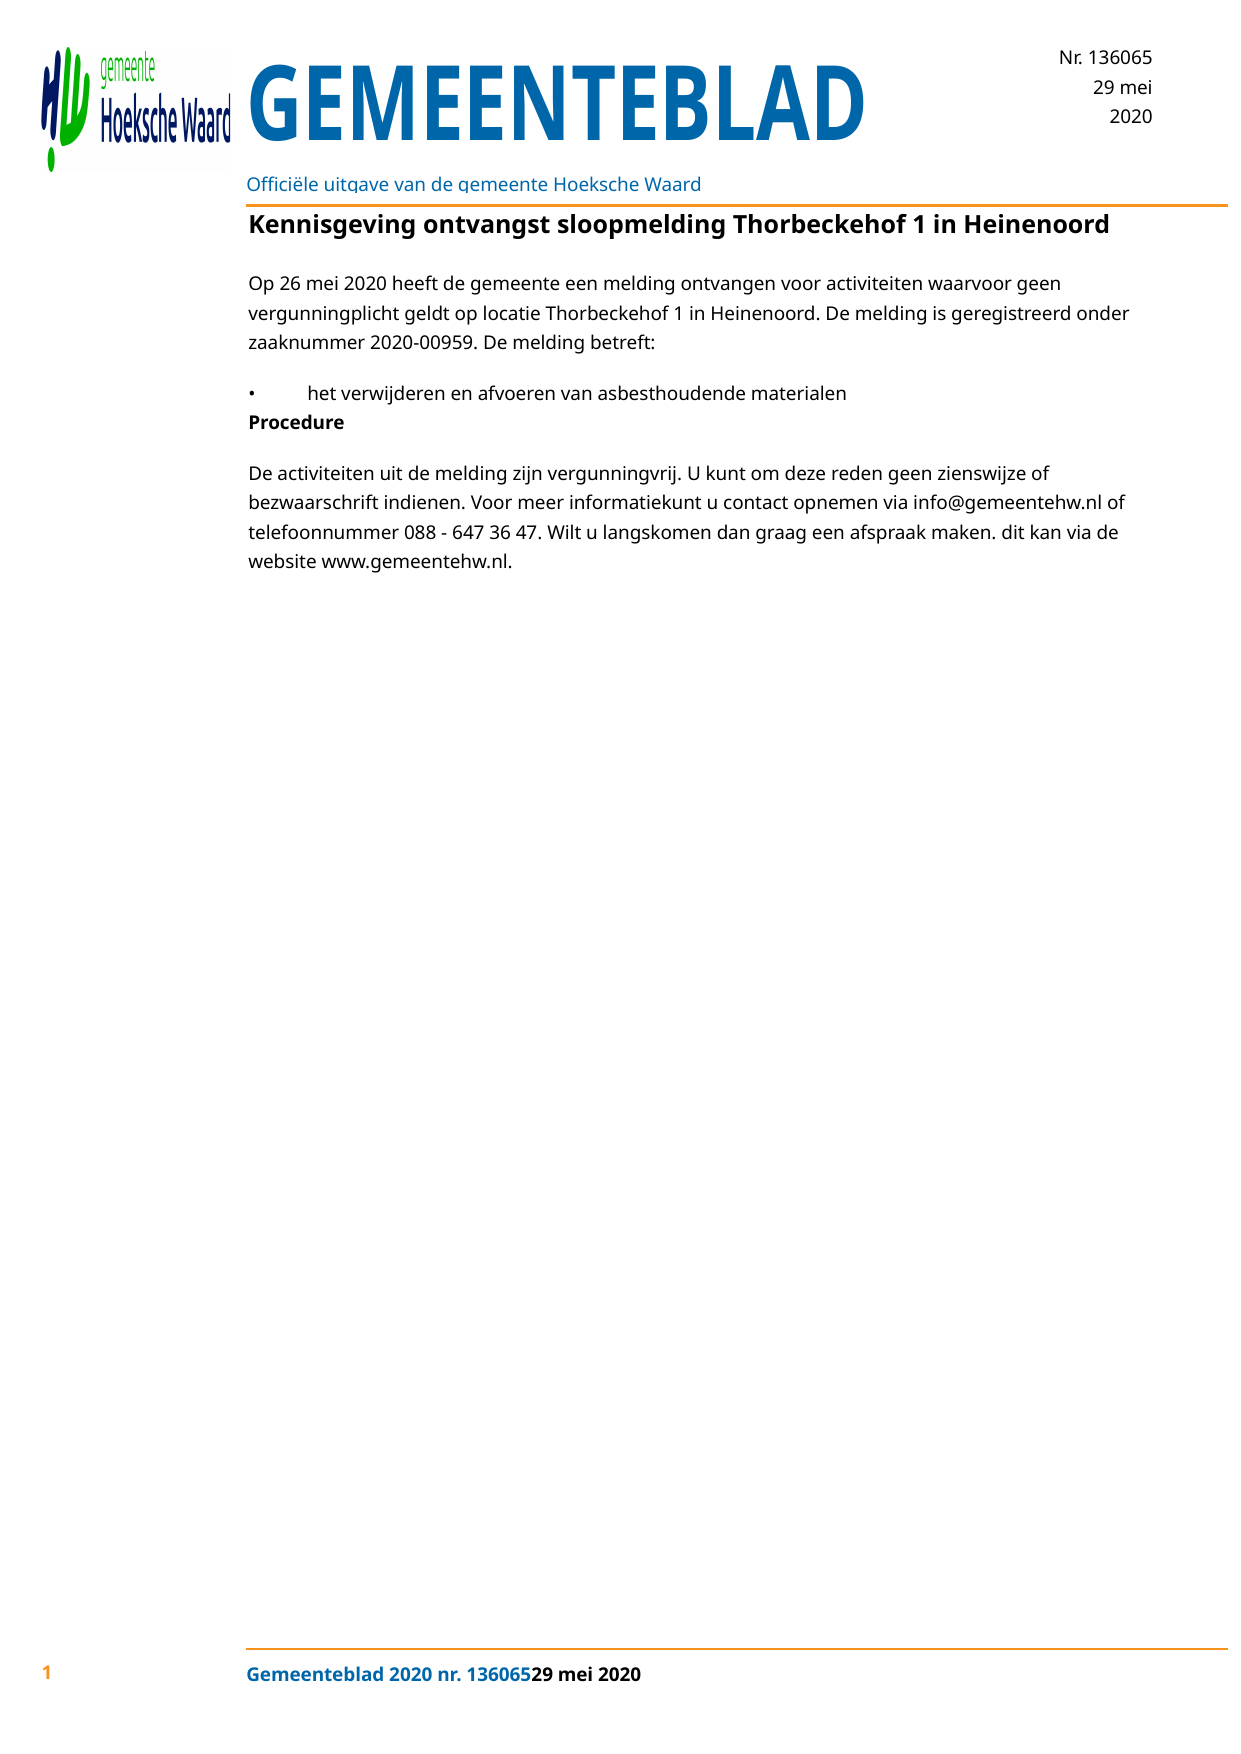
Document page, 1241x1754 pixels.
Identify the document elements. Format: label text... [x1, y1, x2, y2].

list het verwijderen en afvoeren van asbesthoudende materialen [248, 380, 1152, 406]
text Kennisgeving ontvangst sloopmelding Thorbeckehof 1 in Heinenoord [248, 207, 1152, 241]
text Op 26 mei 2020 heeft de gemeente een melding ontvangen voor activiteiten waarvoor geen vergunningplicht geldt op locatie Thorbeckehof 1 in Heinenoord. De melding is geregistreerd onder zaaknummer 2020-00959. De melding betreft: [248, 270, 1152, 355]
text Procedure [248, 409, 1152, 435]
text De activiteiten uit de melding zijn vergunningvrij. U kunt om deze reden geen zienswijze of bezwaarschrift indienen. Voor meer informatiekunt u contact opnemen via info@gemeentehw.nl of telefoonnummer 088 - 647 36 47. Wilt u langskomen dan graag een afspraak maken. dit kan via de website www.gemeentehw.nl. [248, 460, 1152, 574]
picture [41, 47, 231, 172]
